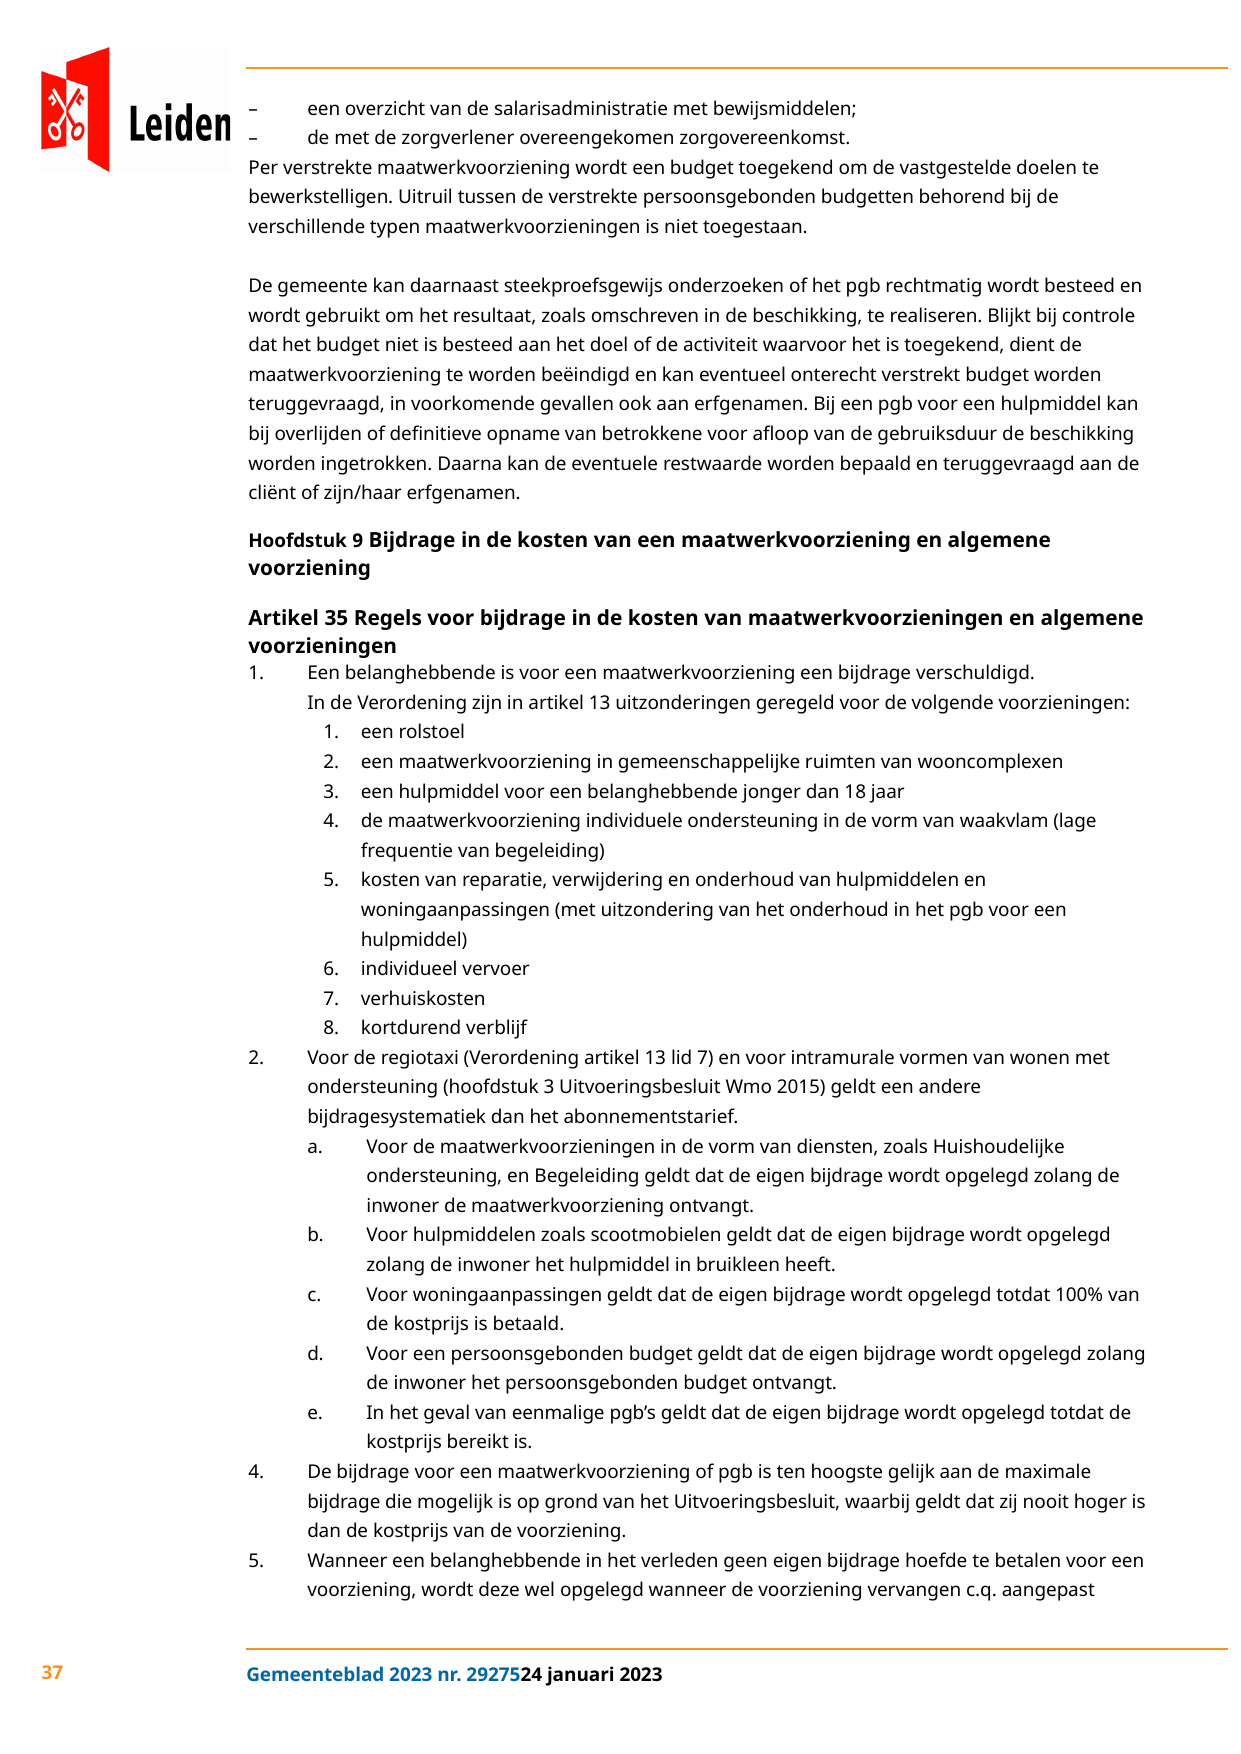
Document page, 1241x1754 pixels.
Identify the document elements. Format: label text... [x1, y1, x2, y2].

text Artikel 35 Regels voor bijdrage in de kosten van maatwerkvoorzieningen en algemene voorzieningen [248, 603, 1152, 659]
list verhuiskosten [323, 985, 1152, 1011]
list Voor hulpmiddelen zoals scootmobielen geldt dat de eigen bijdrage wordt opgelegd zolang de inwoner het hulpmiddel in bruikleen heeft. [307, 1222, 1152, 1277]
list een rolstoel [323, 719, 1152, 744]
list Voor de maatwerkvoorzieningen in de vorm van diensten, zoals Huishoudelijke ondersteuning, en Begeleiding geldt dat de eigen bijdrage wordt opgelegd zolang de inwoner de maatwerkvoorziening ontvangt. [307, 1133, 1152, 1218]
list kortdurend verblijf [323, 1014, 1152, 1040]
text De gemeente kan daarnaast steekproefsgewijs onderzoeken of het pgb rechtmatig wordt besteed en wordt gebruikt om het resultaat, zoals omschreven in de beschikking, te realiseren. Blijkt bij controle dat het budget niet is besteed aan het doel of de activiteit waarvoor het is toegekend, dient de maatwerkvoorziening te worden beëindigd en kan eventueel onterecht verstrekt budget worden teruggevraagd, in voorkomende gevallen ook aan erfgenamen. Bij een pgb voor een hulpmiddel kan bij overlijden of definitieve opname van betrokkene voor afloop van de gebruiksduur de beschikking worden ingetrokken. Daarna kan de eventuele restwaarde worden bepaald en teruggevraagd aan de cliënt of zijn/haar erfgenamen. [248, 272, 1152, 505]
list Voor een persoonsgebonden budget geldt dat de eigen bijdrage wordt opgelegd zolang de inwoner het persoonsgebonden budget ontvangt. [307, 1340, 1152, 1395]
list Wanneer een belanghebbende in het verleden geen eigen bijdrage hoefde te betalen voor een voorziening, wordt deze wel opgelegd wanneer de voorziening vervangen c.q. aangepast [248, 1547, 1152, 1602]
list Voor woningaanpassingen geldt dat de eigen bijdrage wordt opgelegd totdat 100% van de kostprijs is betaald. [307, 1281, 1152, 1336]
list Voor de regiotaxi (Verordening artikel 13 lid 7) en voor intramurale vormen van wonen met ondersteuning (hoofdstuk 3 Uitvoeringsbesluit Wmo 2015) geldt een andere bijdragesystematiek dan het abonnementstarief. [248, 1044, 1152, 1129]
list Een belanghebbende is voor een maatwerkvoorziening een bijdrage verschuldigd. [248, 659, 1152, 685]
list kosten van reparatie, verwijdering en onderhoud van hulpmiddelen en woningaanpassingen (met uitzondering van het onderhoud in het pgb voor een hulpmiddel) [323, 867, 1152, 952]
text Per verstrekte maatwerkvoorziening wordt een budget toegekend om de vastgestelde doelen te bewerkstelligen. Uitruil tussen de verstrekte persoonsgebonden budgetten behorend bij de verschillende typen maatwerkvoorzieningen is niet toegestaan. [248, 154, 1152, 239]
list een overzicht van de salarisadministratie met bewijsmiddelen; [248, 95, 1152, 121]
list de met de zorgverlener overeengekomen zorgovereenkomst. [248, 124, 1152, 150]
list de maatwerkvoorziening individuele ondersteuning in de vorm van waakvlam (lage frequentie van begeleiding) [323, 807, 1152, 863]
picture [41, 47, 231, 172]
list een hulpmiddel voor een belanghebbende jonger dan 18 jaar [323, 778, 1152, 804]
text Hoofdstuk 9 Bijdrage in de kosten van een maatwerkvoorziening en algemene voorziening [248, 525, 1152, 582]
list De bijdrage voor een maatwerkvoorziening of pgb is ten hoogste gelijk aan de maximale bijdrage die mogelijk is op grond van het Uitvoeringsbesluit, waarbij geldt dat zij nooit hoger is dan de kostprijs van de voorziening. [248, 1458, 1152, 1543]
list In het geval van eenmalige pgb’s geldt dat de eigen bijdrage wordt opgelegd totdat de kostprijs bereikt is. [307, 1399, 1152, 1454]
list een maatwerkvoorziening in gemeenschappelijke ruimten van wooncomplexen [323, 748, 1152, 774]
list individueel vervoer [323, 955, 1152, 981]
list In de Verordening zijn in artikel 13 uitzonderingen geregeld voor de volgende voorzieningen: [248, 689, 1152, 715]
